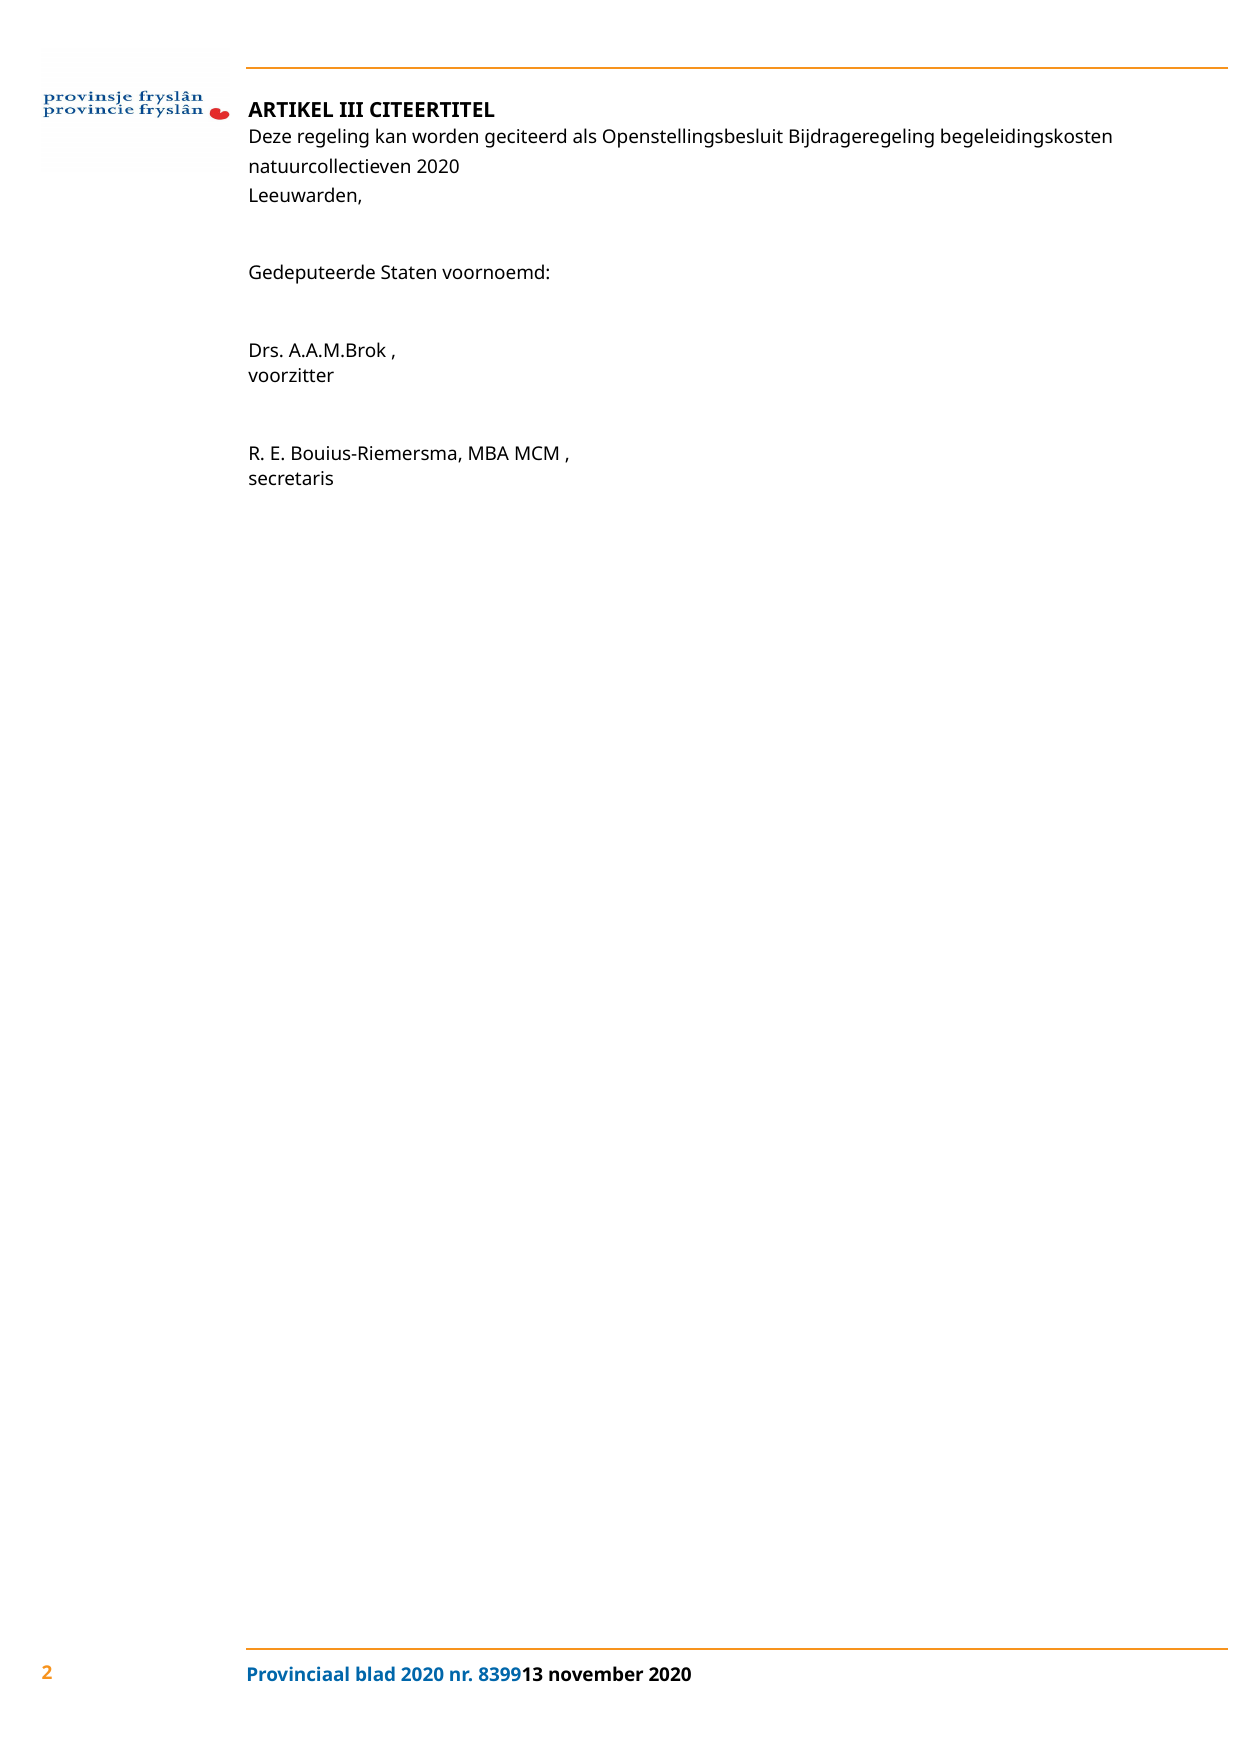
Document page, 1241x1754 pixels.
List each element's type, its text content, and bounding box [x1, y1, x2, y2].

text Drs. A.A.M.Brok , [248, 337, 1152, 362]
text Deze regeling kan worden geciteerd als Openstellingsbesluit Bijdrageregeling begeleidingskosten natuurcollectieven 2020 [248, 123, 1152, 178]
text ARTIKEL III CITEERTITEL [248, 95, 1152, 123]
text Gedeputeerde Staten voornoemd: [248, 259, 1152, 285]
text voorzitter [248, 362, 1152, 388]
text Leeuwarden, [248, 182, 1152, 208]
picture [41, 47, 231, 172]
text R. E. Bouius-Riemersma, MBA MCM , [248, 440, 1152, 465]
text secretaris [248, 465, 1152, 491]
